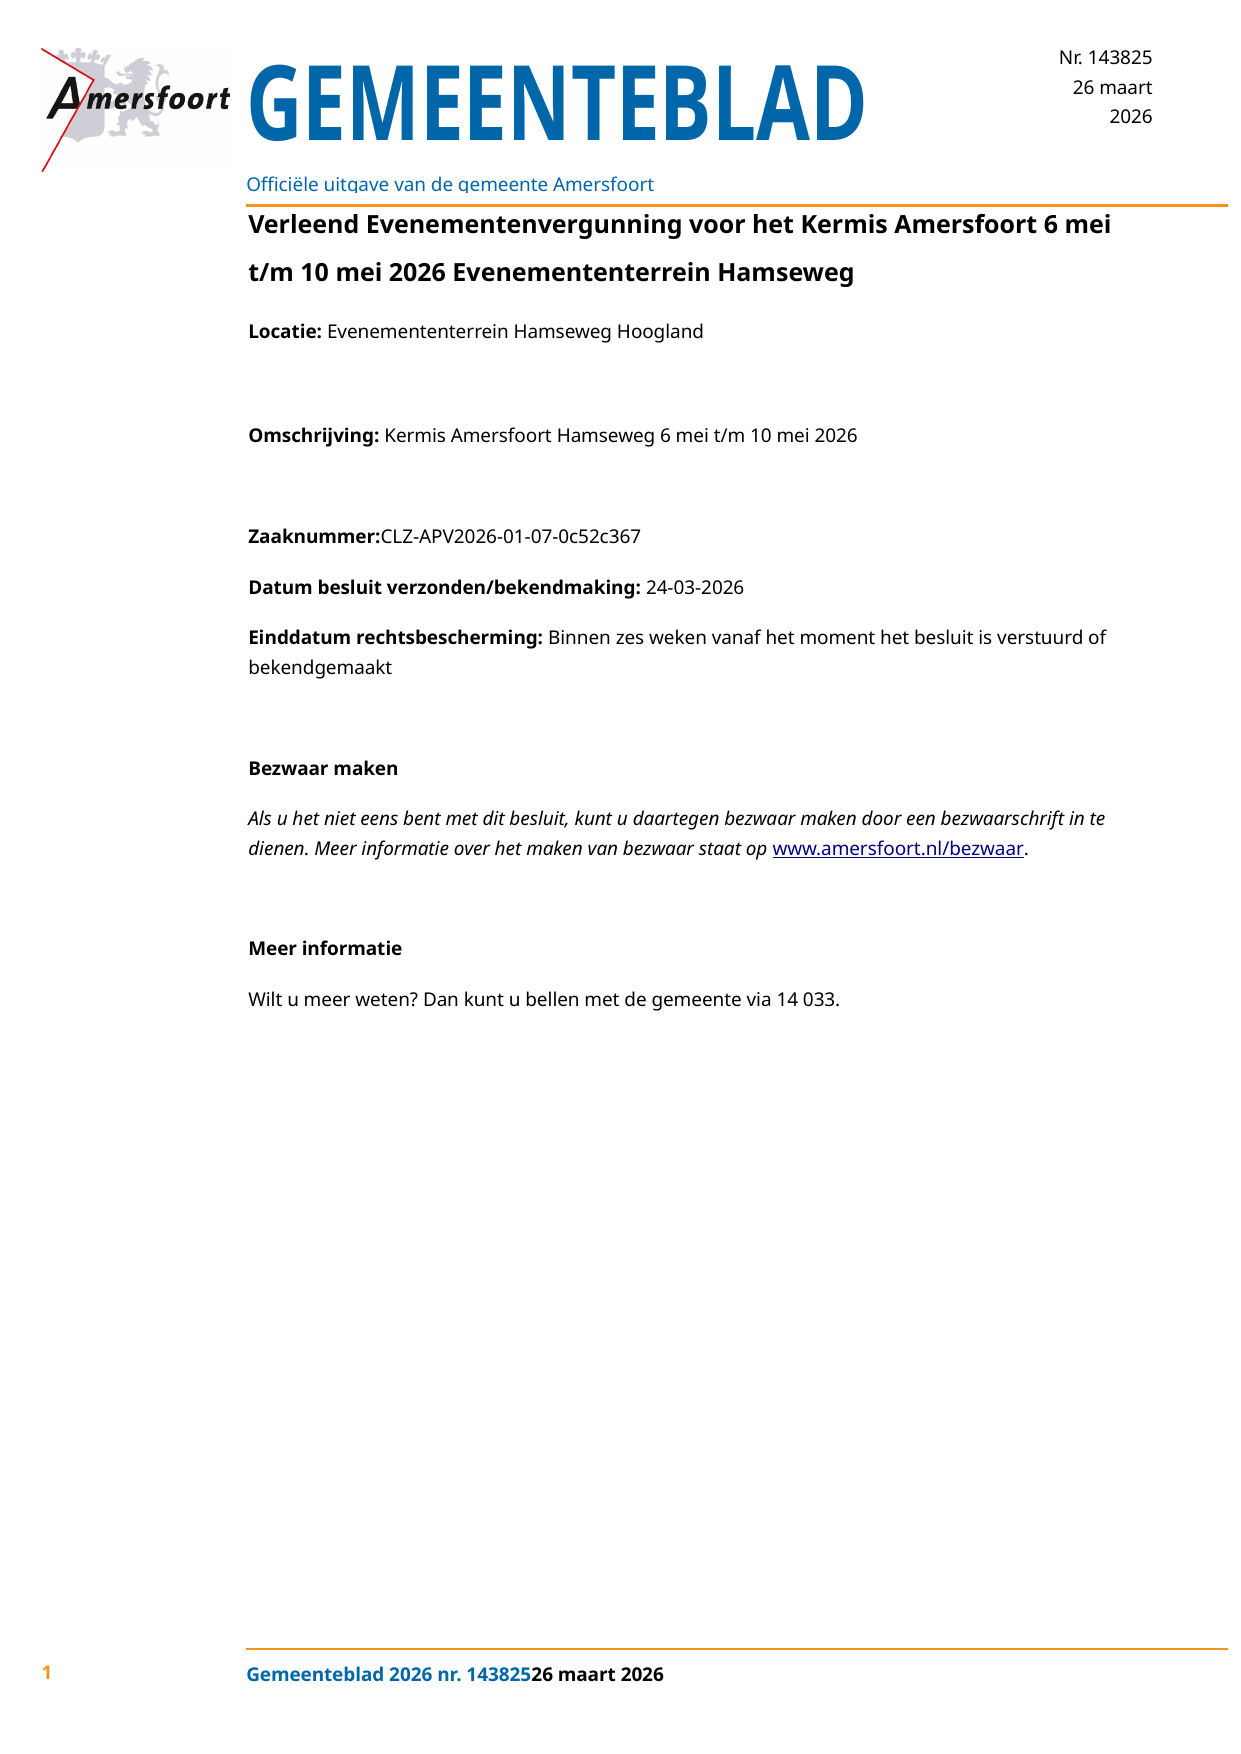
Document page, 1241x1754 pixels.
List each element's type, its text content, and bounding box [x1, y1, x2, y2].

text Datum besluit verzonden/bekendmaking: 24-03-2026 [248, 574, 1152, 600]
text Bezwaar maken [248, 755, 1152, 781]
text Meer informatie [248, 936, 1152, 961]
text Zaaknummer:CLZ-APV2026-01-07-0c52c367 [248, 523, 1152, 549]
text ﻿Omschrijving: Kermis Amersfoort Hamseweg 6 mei t/m 10 mei 2026 [248, 419, 1152, 448]
text Als u het niet eens bent met dit besluit, kunt u daartegen bezwaar maken door een bezwaarschrift in te dienen. Meer informatie over het maken van bezwaar staat op www.amersfoort.nl/bezwaar. [248, 805, 1152, 861]
text Locatie: Evenemententerrein Hamseweg Hoogland [248, 318, 1152, 344]
text Verleend Evenementenvergunning voor het Kermis Amersfoort 6 mei t/m 10 mei 2026 Evenemententerrein Hamseweg [248, 207, 1152, 288]
picture [41, 47, 231, 172]
text Einddatum rechtsbescherming: Binnen zes weken vanaf het moment het besluit is verstuurd of bekendgemaakt [248, 624, 1152, 680]
text Wilt u meer weten? Dan kunt u bellen met de gemeente via 14 033. [248, 986, 1152, 1012]
